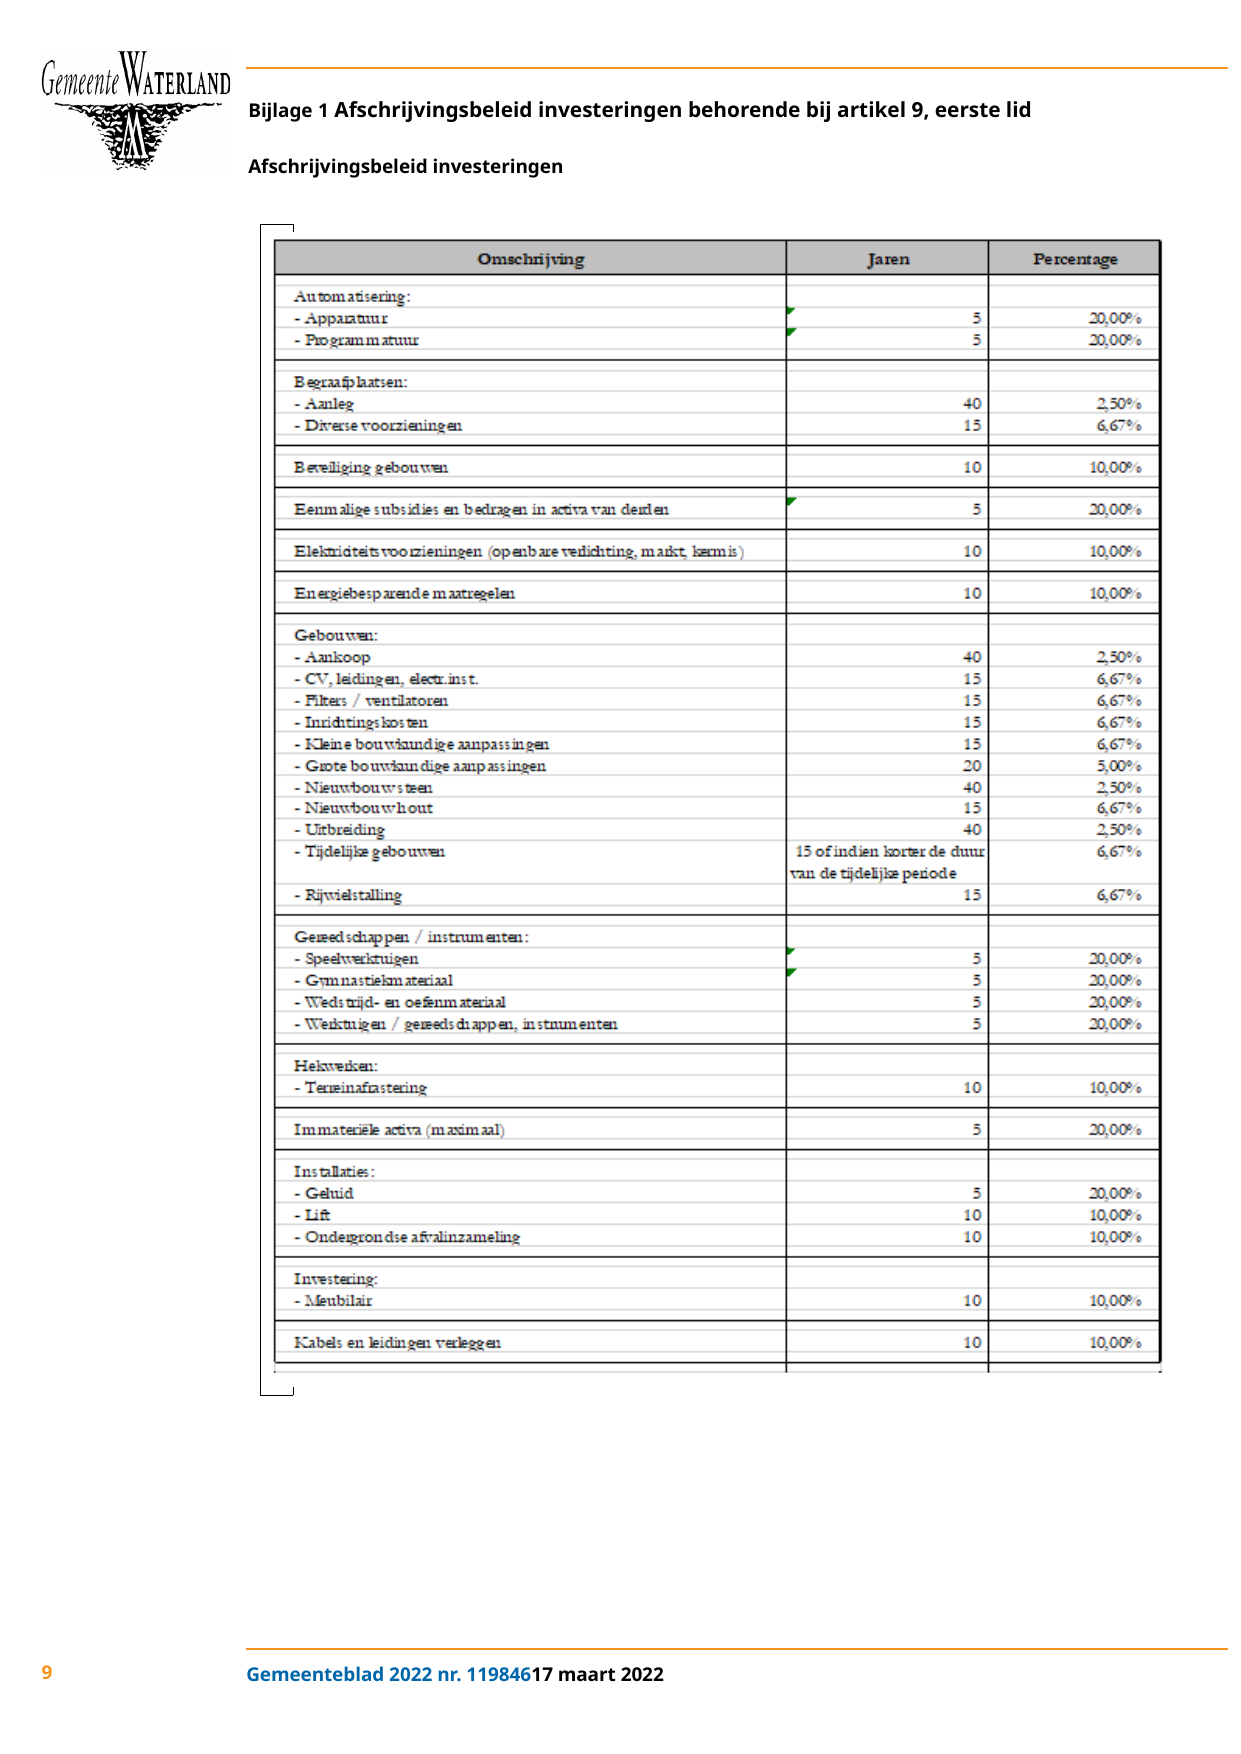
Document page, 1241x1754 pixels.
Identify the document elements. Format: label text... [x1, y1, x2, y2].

picture [268, 232, 1173, 1387]
picture [41, 47, 231, 172]
text Afschrijvingsbeleid investeringen [248, 153, 1152, 179]
text Bijlage 1 Afschrijvingsbeleid investeringen behorende bij artikel 9, eerste lid [248, 95, 1152, 123]
